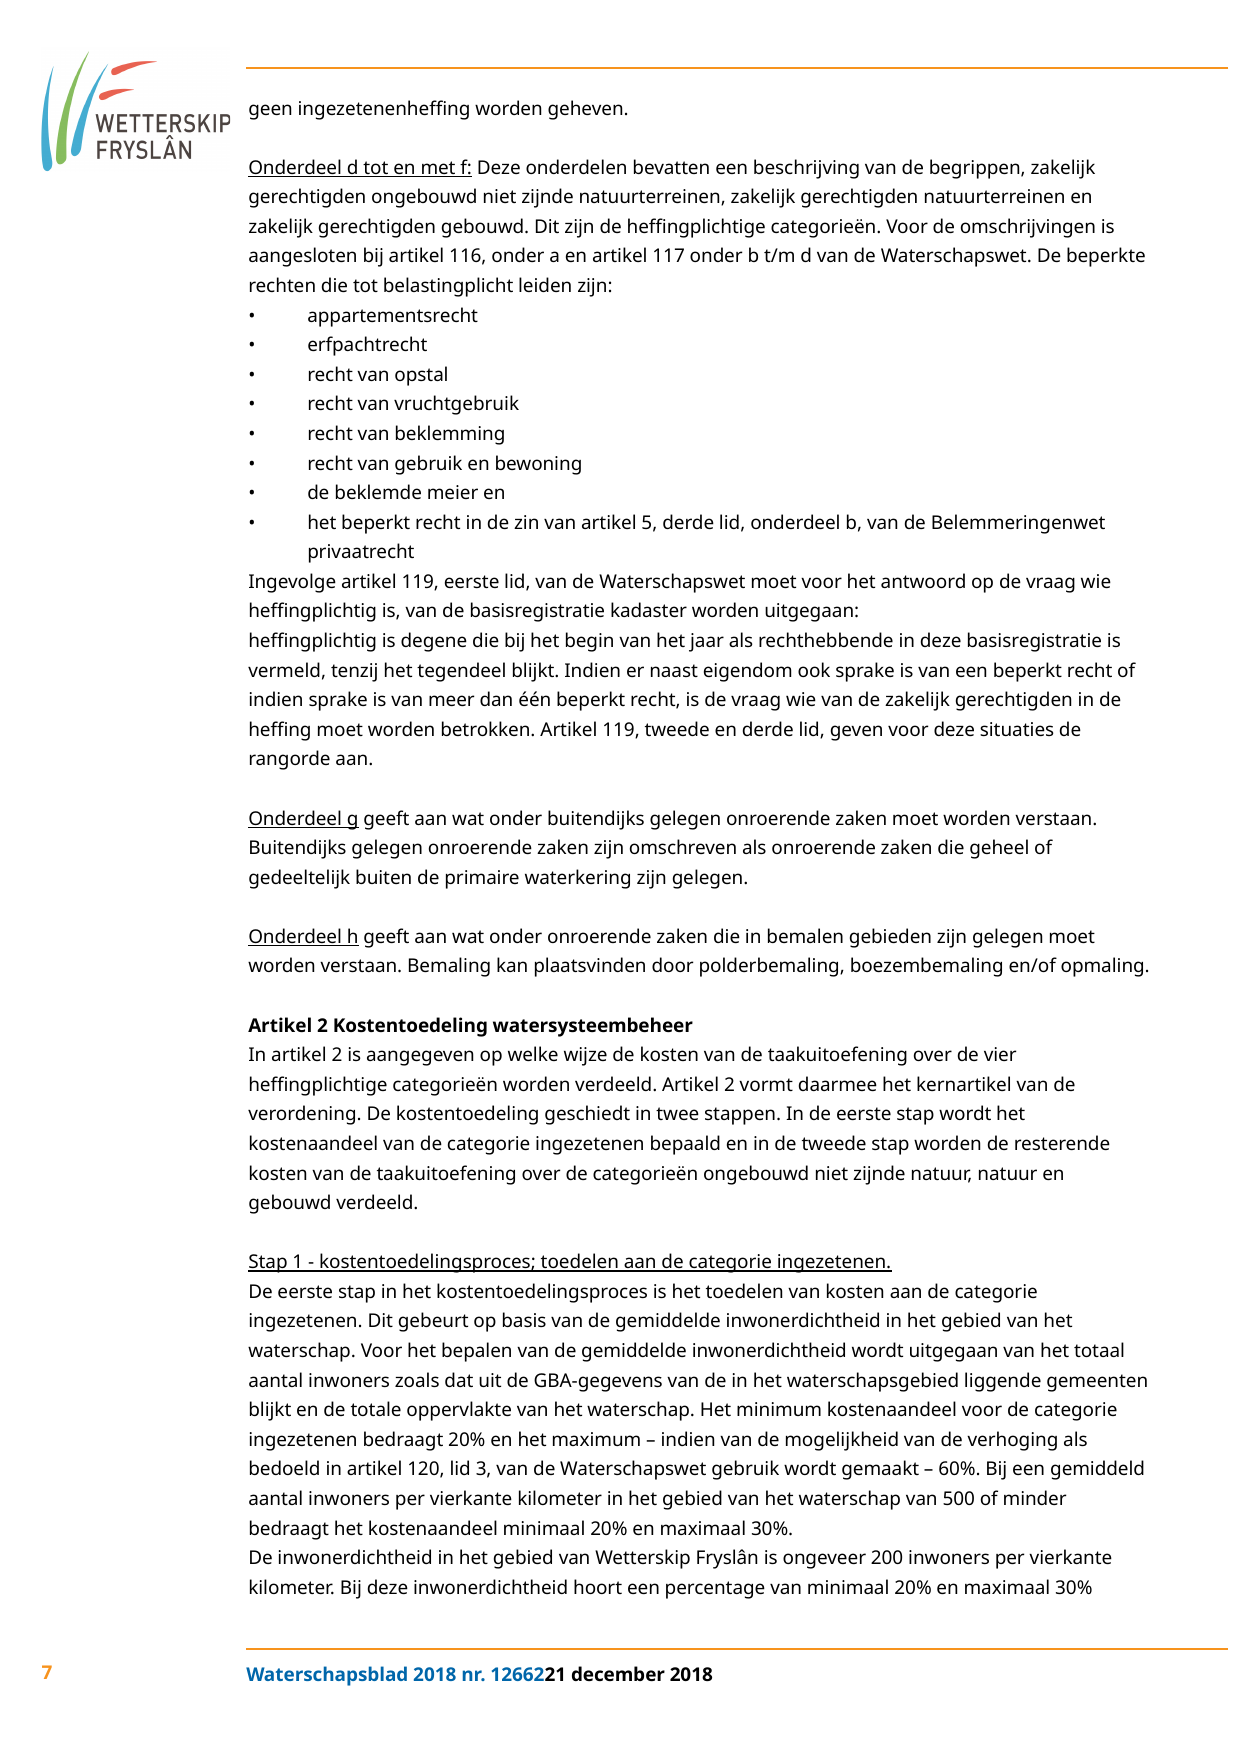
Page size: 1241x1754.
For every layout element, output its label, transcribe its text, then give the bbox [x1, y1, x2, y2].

text geen ingezetenenheffing worden geheven. [248, 95, 1152, 121]
list recht van opstal [248, 361, 1152, 387]
text Artikel 2 Kostentoedeling watersysteembeheer [248, 1012, 1152, 1038]
list het beperkt recht in de zin van artikel 5, derde lid, onderdeel b, van de Belemmeringenwet privaatrecht [248, 509, 1152, 564]
picture [41, 47, 231, 172]
list de beklemde meier en [248, 479, 1152, 505]
list erfpachtrecht [248, 331, 1152, 357]
list recht van beklemming [248, 420, 1152, 446]
text Onderdeel h geeft aan wat onder onroerende zaken die in bemalen gebieden zijn gelegen moet worden verstaan. Bemaling kan plaatsvinden door polderbemaling, boezembemaling en/of opmaling. [248, 923, 1152, 978]
text Onderdeel d tot en met f: Deze onderdelen bevatten een beschrijving van de begrippen, zakelijk gerechtigden ongebouwd niet zijnde natuurterreinen, zakelijk gerechtigden natuurterreinen en zakelijk gerechtigden gebouwd. Dit zijn de heffingplichtige categorieën. Voor de omschrijvingen is aangesloten bij artikel 116, onder a en artikel 117 onder b t/m d van de Waterschapswet. De beperkte rechten die tot belastingplicht leiden zijn: [248, 154, 1152, 298]
text heffingplichtig is degene die bij het begin van het jaar als rechthebbende in deze basisregistratie is vermeld, tenzij het tegendeel blijkt. Indien er naast eigendom ook sprake is van een beperkt recht of indien sprake is van meer dan één beperkt recht, is de vraag wie van de zakelijk gerechtigden in de heffing moet worden betrokken. Artikel 119, tweede en derde lid, geven voor deze situaties de rangorde aan. [248, 627, 1152, 771]
list appartementsrecht [248, 302, 1152, 328]
text De eerste stap in het kostentoedelingsproces is het toedelen van kosten aan de categorie ingezetenen. Dit gebeurt op basis van de gemiddelde inwonerdichtheid in het gebied van het waterschap. Voor het bepalen van de gemiddelde inwonerdichtheid wordt uitgegaan van het totaal aantal inwoners zoals dat uit de GBA-gegevens van de in het waterschapsgebied liggende gemeenten blijkt en de totale oppervlakte van het waterschap. Het minimum kostenaandeel voor de categorie ingezetenen bedraagt 20% en het maximum – indien van de mogelijkheid van de verhoging als bedoeld in artikel 120, lid 3, van de Waterschapswet gebruik wordt gemaakt – 60%. Bij een gemiddeld aantal inwoners per vierkante kilometer in het gebied van het waterschap van 500 of minder bedraagt het kostenaandeel minimaal 20% en maximaal 30%. [248, 1278, 1152, 1541]
list recht van gebruik en bewoning [248, 450, 1152, 476]
list recht van vruchtgebruik [248, 391, 1152, 416]
text Ingevolge artikel 119, eerste lid, van de Waterschapswet moet voor het antwoord op de vraag wie heffingplichtig is, van de basisregistratie kadaster worden uitgegaan: [248, 568, 1152, 623]
text In artikel 2 is aangegeven op welke wijze de kosten van de taakuitoefening over de vier heffingplichtige categorieën worden verdeeld. Artikel 2 vormt daarmee het kernartikel van de verordening. De kostentoedeling geschiedt in twee stappen. In de eerste stap wordt het kostenaandeel van de categorie ingezetenen bepaald en in de tweede stap worden de resterende kosten van de taakuitoefening over de categorieën ongebouwd niet zijnde natuur, natuur en gebouwd verdeeld. [248, 1041, 1152, 1215]
text Stap 1 - kostentoedelingsproces; toedelen aan de categorie ingezetenen. [248, 1248, 1152, 1274]
text Onderdeel g geeft aan wat onder buitendijks gelegen onroerende zaken moet worden verstaan. Buitendijks gelegen onroerende zaken zijn omschreven als onroerende zaken die geheel of gedeeltelijk buiten de primaire waterkering zijn gelegen. [248, 805, 1152, 890]
text De inwonerdichtheid in het gebied van Wetterskip Fryslân is ongeveer 200 inwoners per vierkante kilometer. Bij deze inwonerdichtheid hoort een percentage van minimaal 20% en maximaal 30% [248, 1544, 1152, 1600]
